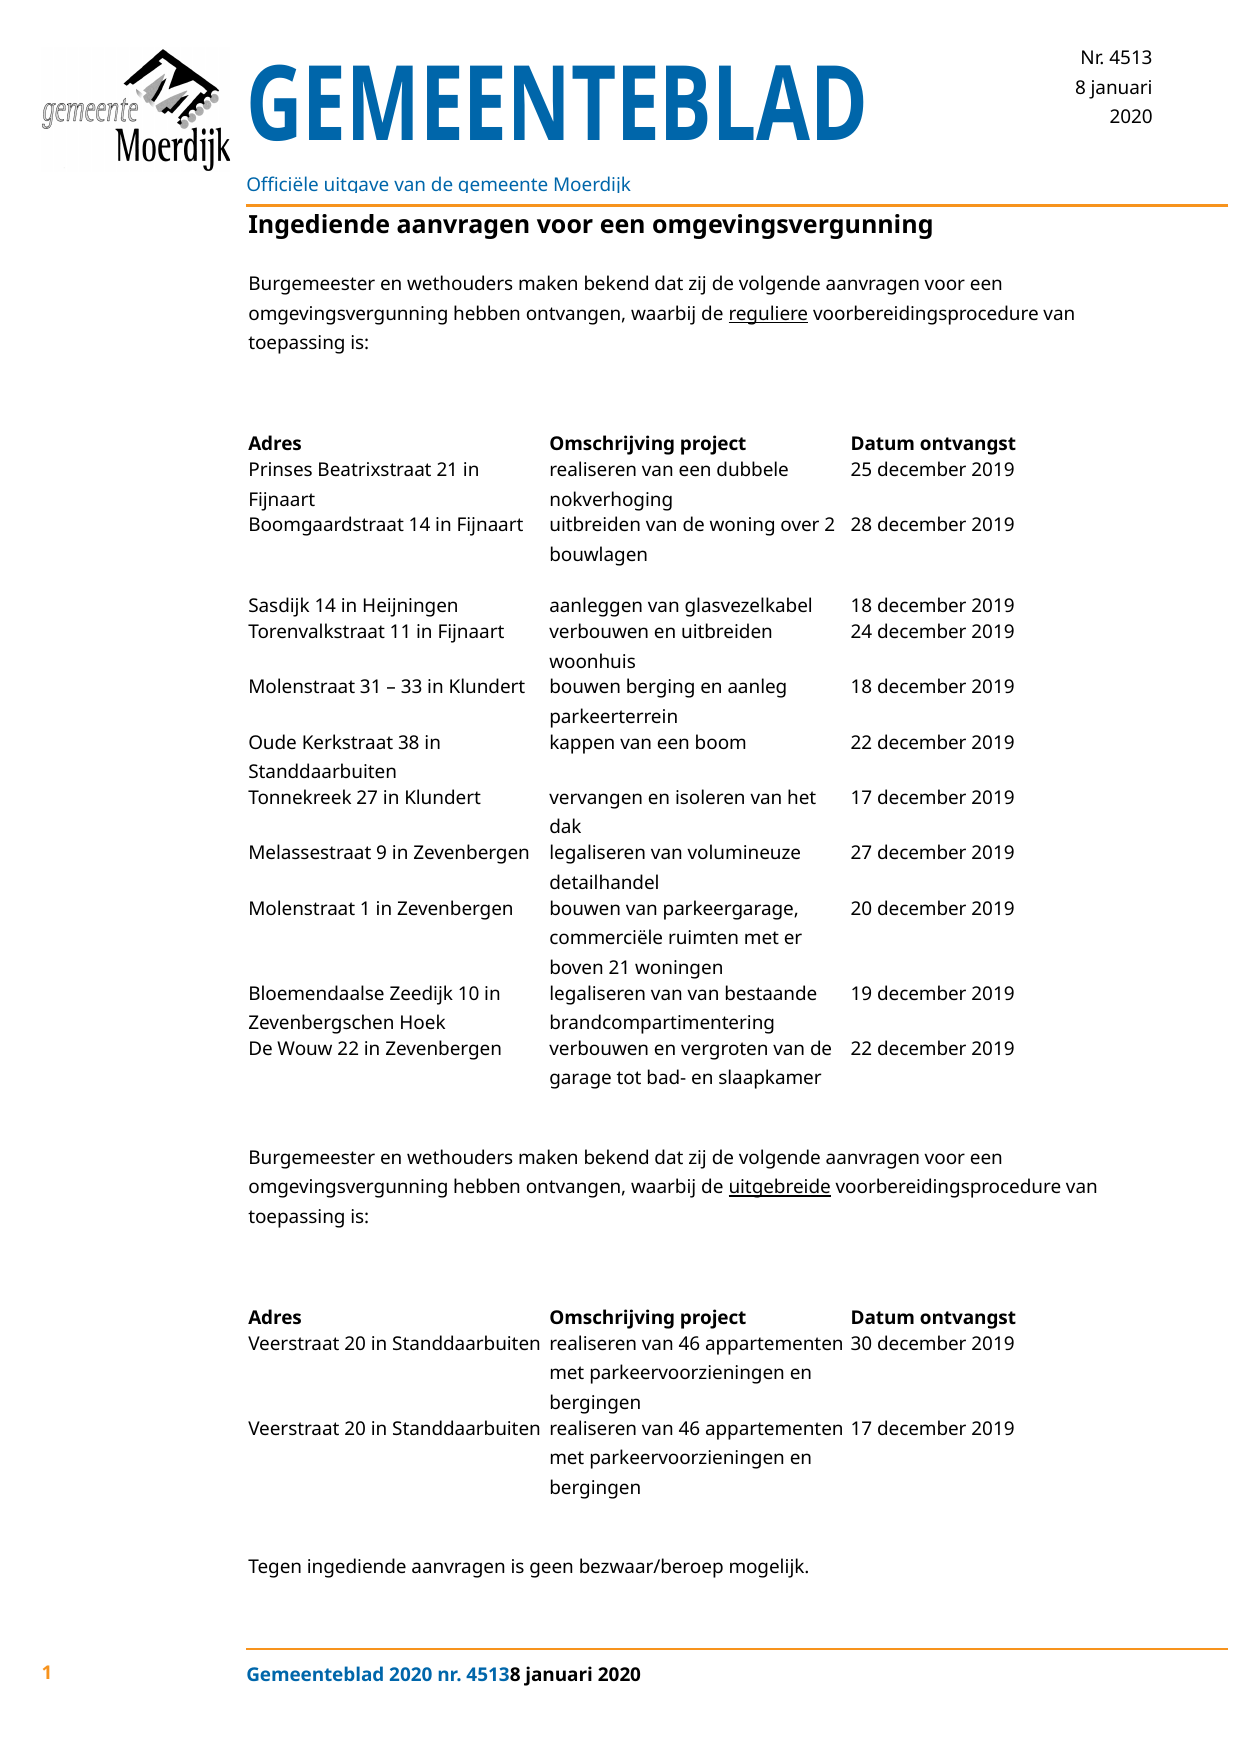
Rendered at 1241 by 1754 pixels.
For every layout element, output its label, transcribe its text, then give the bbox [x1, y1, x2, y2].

table_cell Tonnekreek 27 in Klundert [248, 784, 549, 839]
table_cell 18 december 2019 [850, 593, 1152, 618]
table_cell uitbreiden van de woning over 2 bouwlagen [549, 511, 850, 567]
table_cell 19 december 2019 [850, 980, 1152, 1035]
table_cell Boomgaardstraat 14 in Fijnaart [248, 511, 549, 567]
table_header Datum ontvangst [850, 430, 1152, 456]
table_cell vervangen en isoleren van het dak [549, 784, 850, 839]
table_cell Veerstraat 20 in Standdaarbuiten [248, 1415, 549, 1499]
table_cell [248, 567, 549, 592]
table_cell Molenstraat 1 in Zevenbergen [248, 895, 549, 980]
table_cell Veerstraat 20 in Standdaarbuiten [248, 1330, 549, 1415]
text Tegen ingediende aanvragen is geen bezwaar/beroep mogelijk. [248, 1553, 1152, 1579]
table_cell De Wouw 22 in Zevenbergen [248, 1035, 549, 1090]
table_header Omschrijving project [549, 430, 850, 456]
table_cell bouwen van parkeergarage, commerciële ruimten met er boven 21 woningen [549, 895, 850, 980]
table_cell 22 december 2019 [850, 1035, 1152, 1090]
table_cell Sasdijk 14 in Heijningen [248, 593, 549, 618]
table_cell 27 december 2019 [850, 840, 1152, 895]
table_header Adres [248, 430, 549, 456]
table_cell 17 december 2019 [850, 784, 1152, 839]
table_cell 30 december 2019 [850, 1330, 1152, 1415]
text Burgemeester en wethouders maken bekend dat zij de volgende aanvragen voor een omgevingsvergunning hebben ontvangen, waarbij de reguliere voorbereidingsprocedure van toepassing is: [248, 270, 1152, 355]
table_cell [549, 567, 850, 592]
table_cell Bloemendaalse Zeedijk 10 in Zevenbergschen Hoek [248, 980, 549, 1035]
table_cell realiseren van een dubbele nokverhoging [549, 456, 850, 511]
table_cell 18 december 2019 [850, 674, 1152, 729]
table_cell bouwen berging en aanleg parkeerterrein [549, 674, 850, 729]
table_cell 20 december 2019 [850, 895, 1152, 980]
table_header Omschrijving project [549, 1304, 850, 1330]
picture [41, 47, 231, 172]
table_cell realiseren van 46 appartementen met parkeervoorzieningen en bergingen [549, 1415, 850, 1499]
table_cell Oude Kerkstraat 38 in Standdaarbuiten [248, 729, 549, 784]
table_cell 24 december 2019 [850, 618, 1152, 673]
table_cell 25 december 2019 [850, 456, 1152, 511]
table_cell aanleggen van glasvezelkabel [549, 593, 850, 618]
table_header Adres [248, 1304, 549, 1330]
table_cell verbouwen en uitbreiden woonhuis [549, 618, 850, 673]
table_cell realiseren van 46 appartementen met parkeervoorzieningen en bergingen [549, 1330, 850, 1415]
table_cell Prinses Beatrixstraat 21 in Fijnaart [248, 456, 549, 511]
table_cell 28 december 2019 [850, 511, 1152, 567]
table_header Datum ontvangst [850, 1304, 1152, 1330]
table_cell kappen van een boom [549, 729, 850, 784]
table_cell legaliseren van van bestaande brandcompartimentering [549, 980, 850, 1035]
table_cell 22 december 2019 [850, 729, 1152, 784]
text Ingediende aanvragen voor een omgevingsvergunning [248, 207, 1152, 241]
table_cell Melassestraat 9 in Zevenbergen [248, 840, 549, 895]
table_cell legaliseren van volumineuze detailhandel [549, 840, 850, 895]
table_cell 17 december 2019 [850, 1415, 1152, 1499]
table_cell Torenvalkstraat 11 in Fijnaart [248, 618, 549, 673]
table_cell [850, 567, 1152, 592]
text Burgemeester en wethouders maken bekend dat zij de volgende aanvragen voor een omgevingsvergunning hebben ontvangen, waarbij de uitgebreide voorbereidingsprocedure van toepassing is: [248, 1144, 1152, 1229]
table_cell Molenstraat 31 – 33 in Klundert [248, 674, 549, 729]
table_cell verbouwen en vergroten van de garage tot bad- en slaapkamer [549, 1035, 850, 1090]
